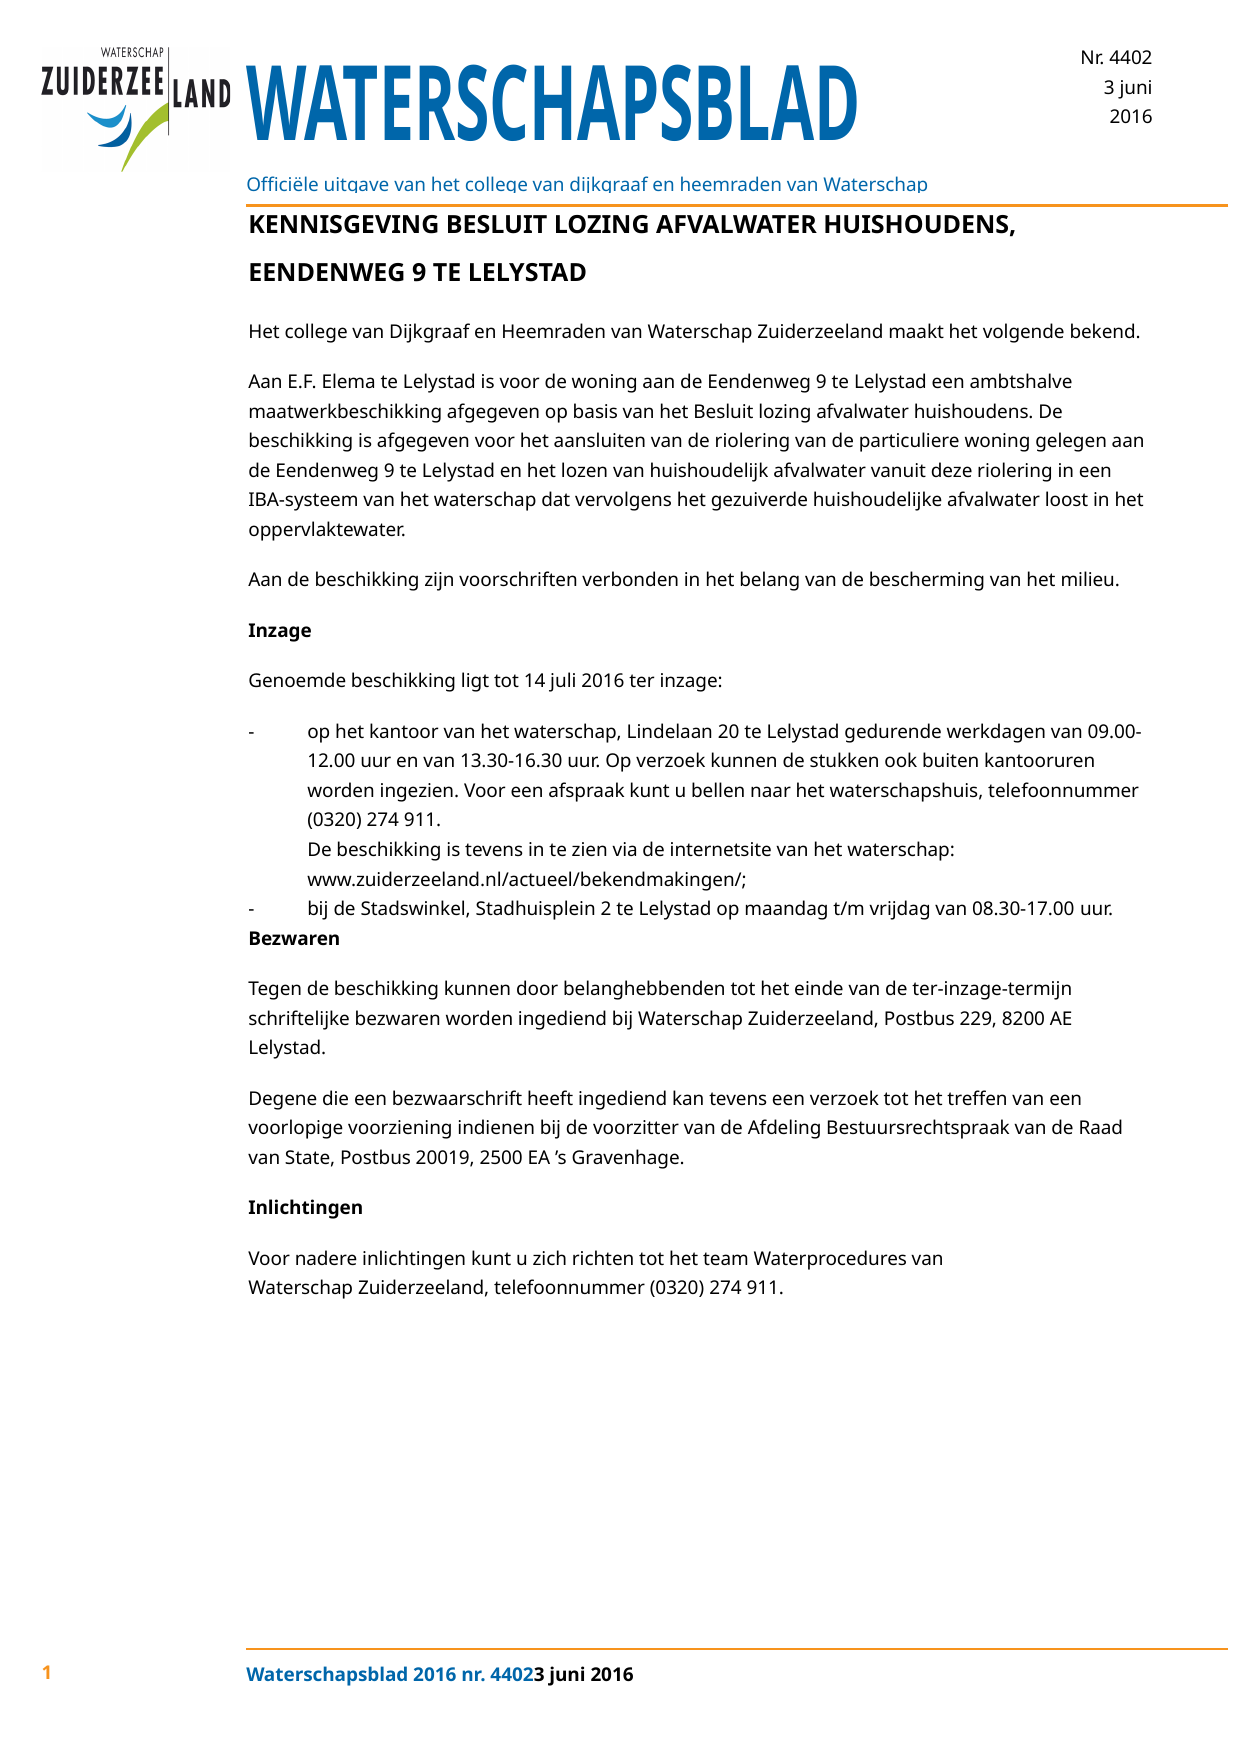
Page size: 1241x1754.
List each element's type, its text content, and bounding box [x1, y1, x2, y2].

text Degene die een bezwaarschrift heeft ingediend kan tevens een verzoek tot het treffen van een voorlopige voorziening indienen bij de voorzitter van de Afdeling Bestuursrechtspraak van de Raad van State, Postbus 20019, 2500 EA ’s Gravenhage. [248, 1085, 1152, 1170]
text Aan E.F. Elema te Lelystad is voor de woning aan de Eendenweg 9 te Lelystad een ambtshalve maatwerkbeschikking afgegeven op basis van het Besluit lozing afvalwater huishoudens. De beschikking is afgegeven voor het aansluiten van de riolering van de particuliere woning gelegen aan de Eendenweg 9 te Lelystad en het lozen van huishoudelijk afvalwater vanuit deze riolering in een IBA-systeem van het waterschap dat vervolgens het gezuiverde huishoudelijke afvalwater loost in het oppervlaktewater. [248, 368, 1152, 542]
text Inlichtingen [248, 1194, 1152, 1220]
picture [41, 47, 231, 172]
text Genoemde beschikking ligt tot 14 juli 2016 ter inzage: [248, 667, 1152, 693]
list op het kantoor van het waterschap, Lindelaan 20 te Lelystad gedurende werkdagen van 09.00-12.00 uur en van 13.30-16.30 uur. Op verzoek kunnen de stukken ook buiten kantooruren worden ingezien. Voor een afspraak kunt u bellen naar het waterschapshuis, telefoonnummer (0320) 274 911. [248, 718, 1152, 832]
text Voor nadere inlichtingen kunt u zich richten tot het team Waterprocedures van Waterschap Zuiderzeeland, telefoonnummer (0320) 274 911. [248, 1245, 1152, 1300]
text Inzage [248, 617, 1152, 643]
list De beschikking is tevens in te zien via de internetsite van het waterschap: www.zuiderzeeland.nl/actueel/bekendmakingen/; [248, 836, 1152, 892]
text KENNISGEVING BESLUIT LOZING AFVALWATER HUISHOUDENS, EENDENWEG 9 TE LELYSTAD [248, 207, 1152, 288]
text Het college van Dijkgraaf en Heemraden van Waterschap Zuiderzeeland maakt het volgende bekend. [248, 318, 1152, 344]
text Aan de beschikking zijn voorschriften verbonden in het belang van de bescherming van het milieu. [248, 567, 1152, 592]
text Bezwaren [248, 925, 1152, 951]
list bij de Stadswinkel, Stadhuisplein 2 te Lelystad op maandag t/m vrijdag van 08.30-17.00 uur. [248, 895, 1152, 921]
text Tegen de beschikking kunnen door belanghebbenden tot het einde van de ter-inzage-termijn schriftelijke bezwaren worden ingediend bij Waterschap Zuiderzeeland, Postbus 229, 8200 AE Lelystad. [248, 975, 1152, 1060]
